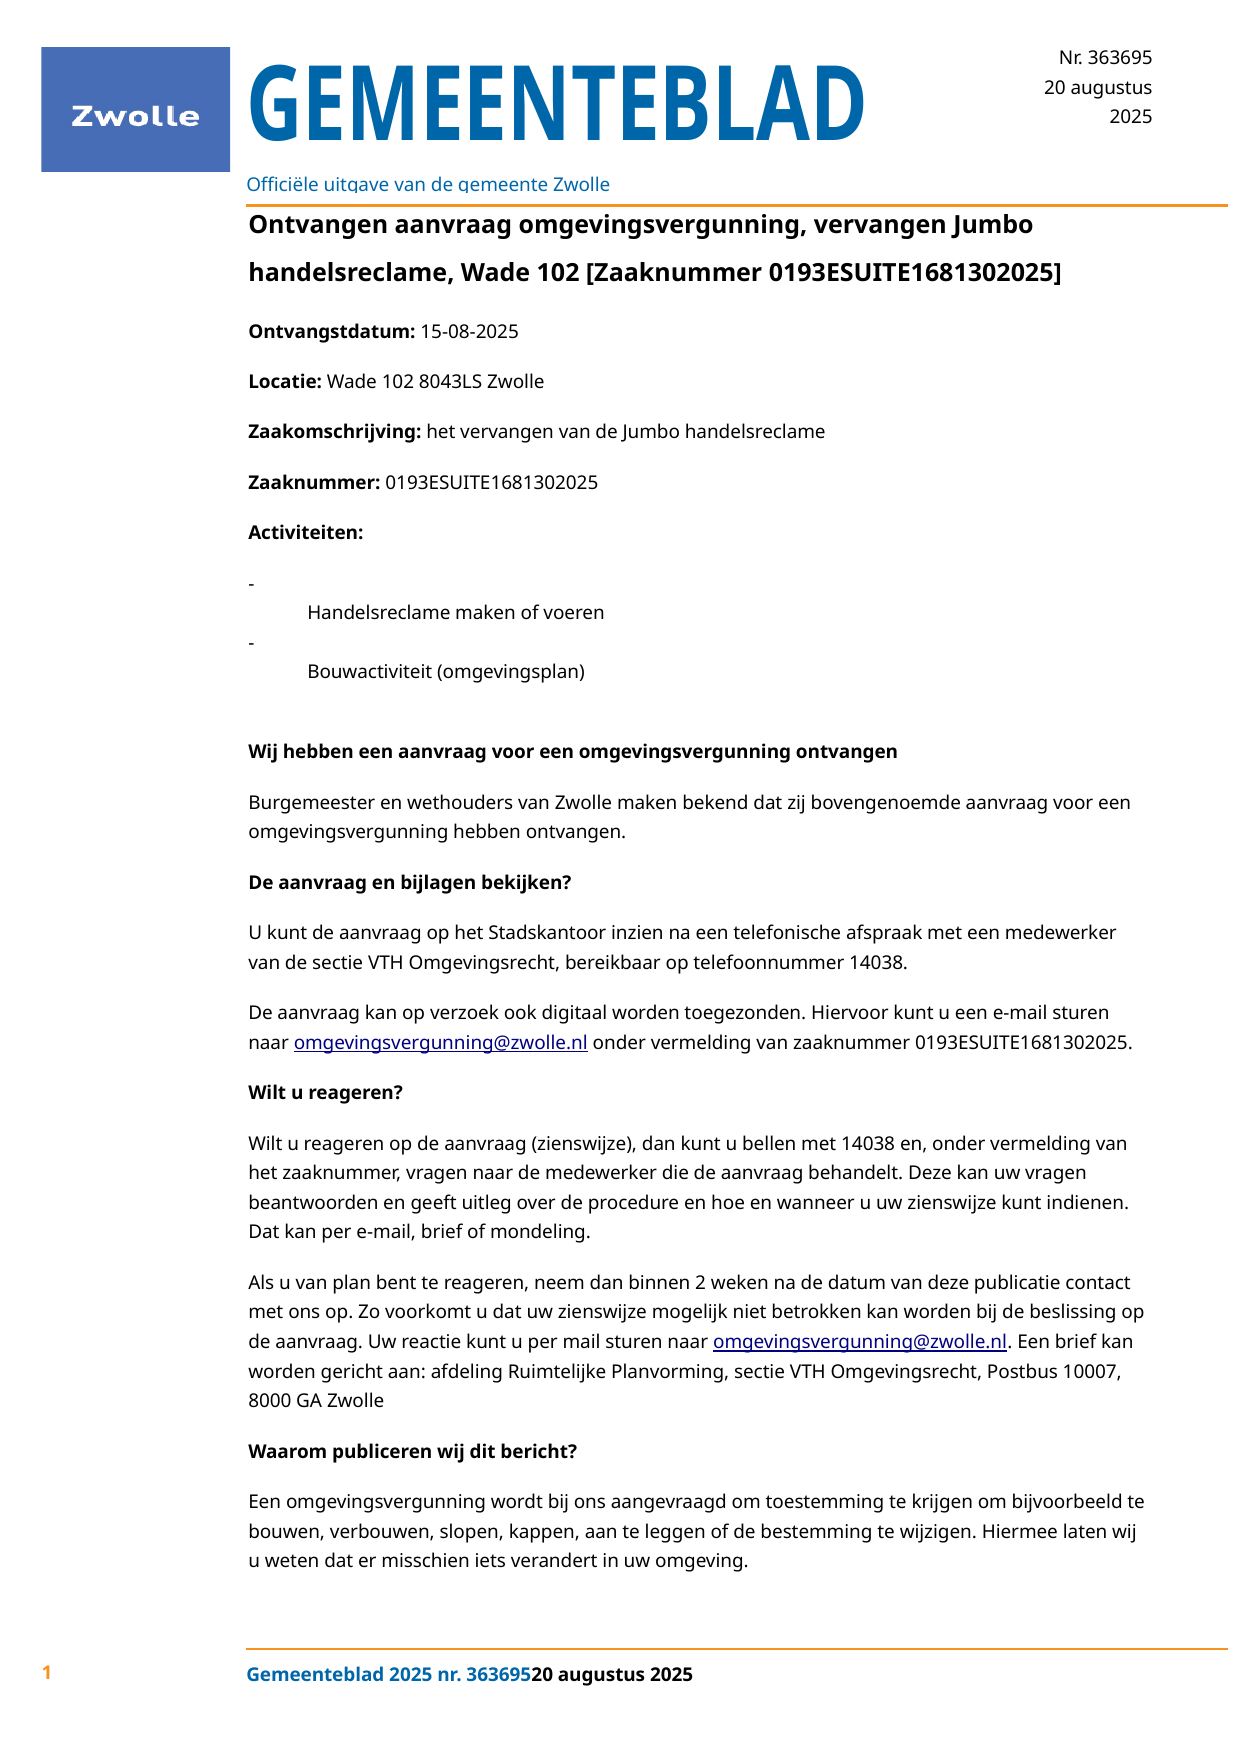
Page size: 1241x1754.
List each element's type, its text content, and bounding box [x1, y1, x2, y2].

text De aanvraag en bijlagen bekijken? [248, 869, 1152, 895]
text Wilt u reageren? [248, 1079, 1152, 1105]
text Ontvangstdatum: 15-08-2025 [248, 318, 1152, 344]
list Handelsreclame maken of voeren [248, 599, 1152, 625]
text Waarom publiceren wij dit bericht? [248, 1438, 1152, 1464]
text Burgemeester en wethouders van Zwolle maken bekend dat zij bovengenoemde aanvraag voor een omgevingsvergunning hebben ontvangen. [248, 789, 1152, 844]
text U kunt de aanvraag op het Stadskantoor inzien na een telefonische afspraak met een medewerker van de sectie VTH Omgevingsrecht, bereikbaar op telefoonnummer 14038. [248, 919, 1152, 975]
text Als u van plan bent te reageren, neem dan binnen 2 weken na de datum van deze publicatie contact met ons op. Zo voorkomt u dat uw zienswijze mogelijk niet betrokken kan worden bij de beslissing op de aanvraag. Uw reactie kunt u per mail sturen naar omgevingsvergunning@zwolle.nl. Een brief kan worden gericht aan: afdeling Ruimtelijke Planvorming, sectie VTH Omgevingsrecht, Postbus 10007, 8000 GA Zwolle [248, 1269, 1152, 1413]
text Wilt u reageren op de aanvraag (zienswijze), dan kunt u bellen met 14038 en, onder vermelding van het zaaknummer, vragen naar de medewerker die de aanvraag behandelt. Deze kan uw vragen beantwoorden en geeft uitleg over de procedure en hoe en wanneer u uw zienswijze kunt indienen. Dat kan per e-mail, brief of mondeling. [248, 1130, 1152, 1244]
text Zaakomschrijving: het vervangen van de Jumbo handelsreclame [248, 419, 1152, 444]
text Locatie: Wade 102 8043LS Zwolle [248, 368, 1152, 394]
text Wij hebben een aanvraag voor een omgevingsvergunning ontvangen [248, 739, 1152, 764]
text Ontvangen aanvraag omgevingsvergunning, vervangen Jumbo handelsreclame, Wade 102 [Zaaknummer 0193ESUITE1681302025] [248, 207, 1152, 288]
picture [41, 47, 231, 172]
text Een omgevingsvergunning wordt bij ons aangevraagd om toestemming te krijgen om bijvoorbeeld te bouwen, verbouwen, slopen, kappen, aan te leggen of de bestemming te wijzigen. Hiermee laten wij u weten dat er misschien iets verandert in uw omgeving. [248, 1488, 1152, 1573]
list Bouwactiviteit (omgevingsplan) [248, 659, 1152, 684]
text Activiteiten: [248, 519, 1152, 545]
text Zaaknummer: 0193ESUITE1681302025 [248, 469, 1152, 495]
text De aanvraag kan op verzoek ook digitaal worden toegezonden. Hiervoor kunt u een e-mail sturen naar omgevingsvergunning@zwolle.nl onder vermelding van zaaknummer 0193ESUITE1681302025. [248, 999, 1152, 1055]
